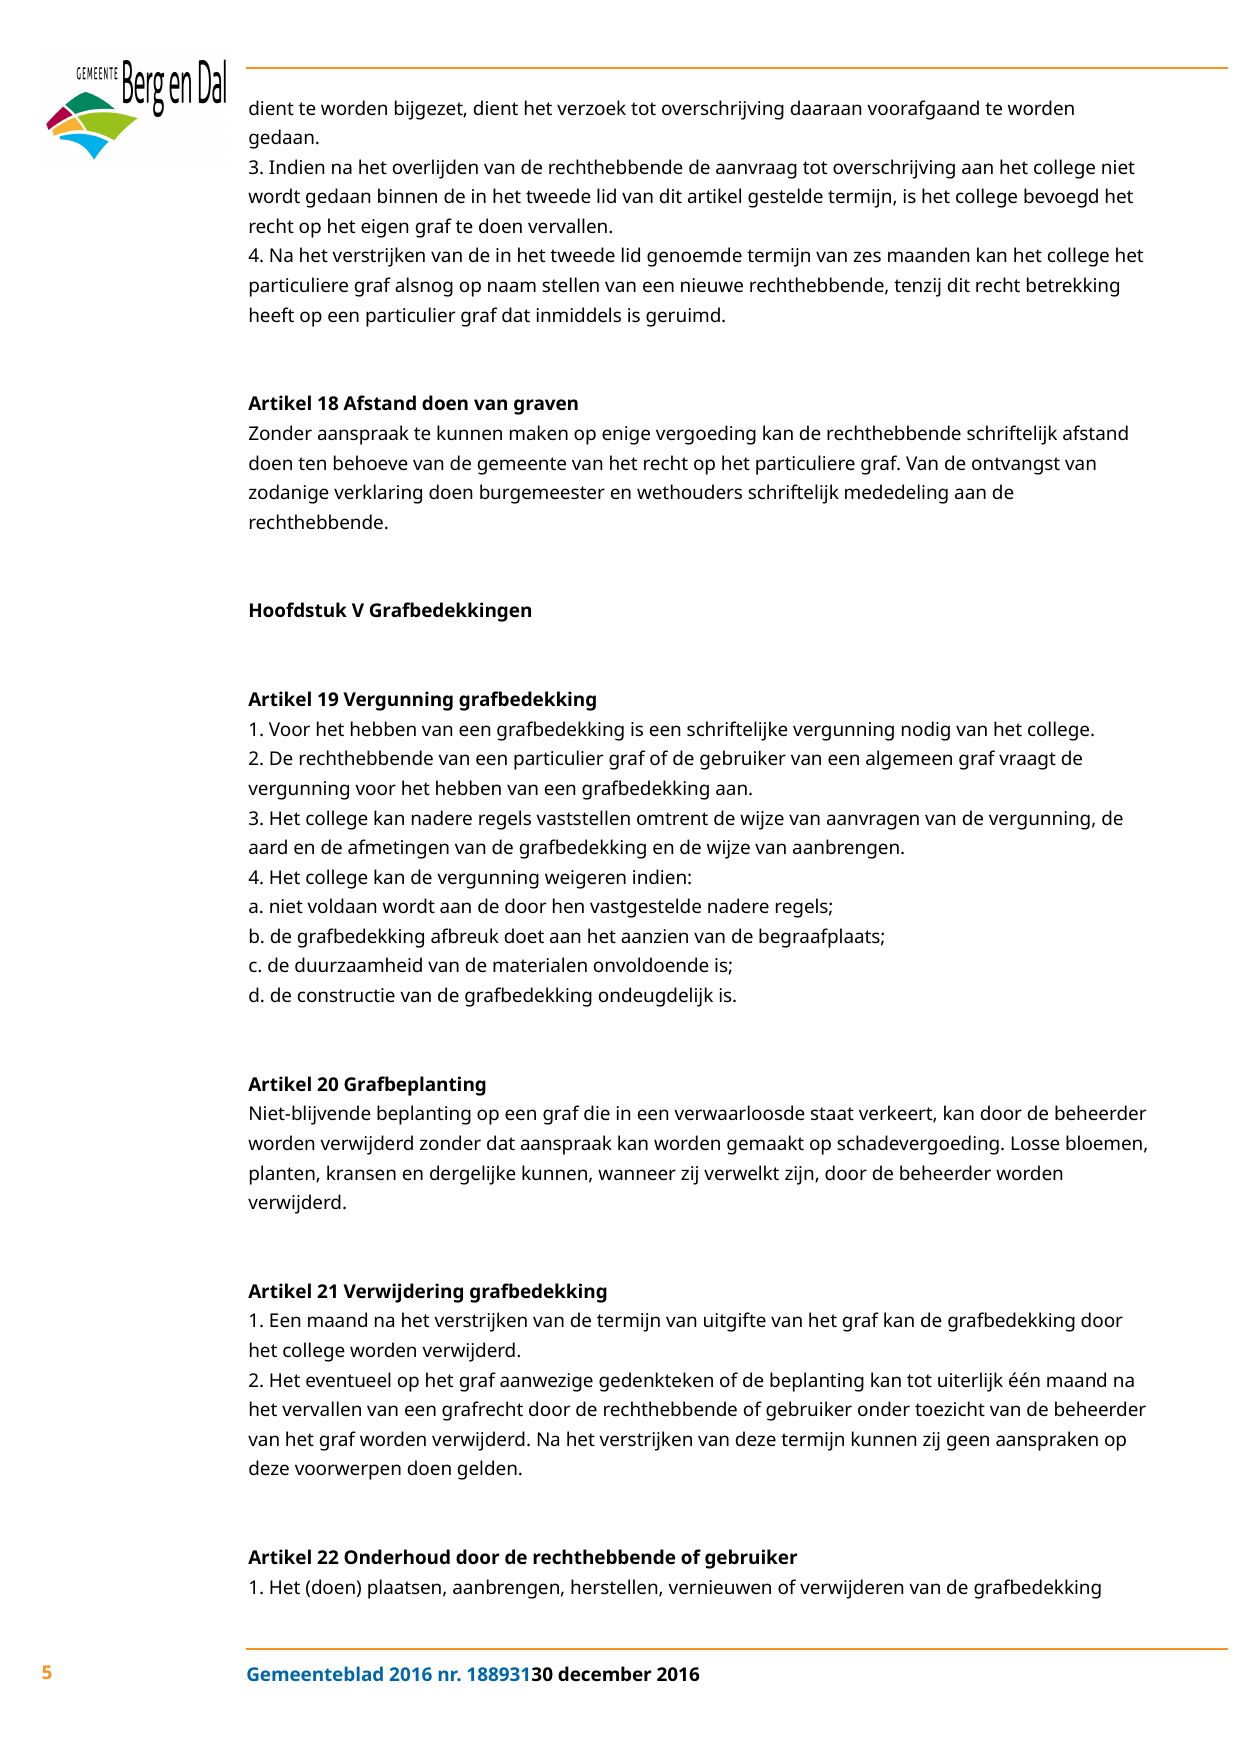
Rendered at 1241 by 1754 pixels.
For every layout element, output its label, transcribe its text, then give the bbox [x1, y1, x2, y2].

text dient te worden bijgezet, dient het verzoek tot overschrijving daaraan voorafgaand te worden gedaan. [248, 95, 1152, 150]
text Zonder aanspraak te kunnen maken op enige vergoeding kan de rechthebbende schriftelijk afstand doen ten behoeve van de gemeente van het recht op het particuliere graf. Van de ontvangst van zodanige verklaring doen burgemeester en wethouders schriftelijk mededeling aan de rechthebbende. [248, 420, 1152, 535]
text Niet-blijvende beplanting op een graf die in een verwaarloosde staat verkeert, kan door de beheerder worden verwijderd zonder dat aanspraak kan worden gemaakt op schadevergoeding. Losse bloemen, planten, kransen en dergelijke kunnen, wanneer zij verwelkt zijn, door de beheerder worden verwijderd. [248, 1101, 1152, 1215]
text d. de constructie van de grafbedekking ondeugdelijk is. [248, 982, 1152, 1008]
text Artikel 21 Verwijdering grafbedekking [248, 1278, 1152, 1304]
text 3. Het college kan nadere regels vaststellen omtrent de wijze van aanvragen van de vergunning, de aard en de afmetingen van de grafbedekking en de wijze van aanbrengen. [248, 805, 1152, 860]
text Hoofdstuk V Grafbedekkingen [248, 598, 1152, 623]
text Artikel 22 Onderhoud door de rechthebbende of gebruiker [248, 1544, 1152, 1570]
text Artikel 18 Afstand doen van graven [248, 391, 1152, 416]
text 1. Een maand na het verstrijken van de termijn van uitgifte van het graf kan de grafbedekking door het college worden verwijderd. [248, 1308, 1152, 1363]
text a. niet voldaan wordt aan de door hen vastgestelde nadere regels; [248, 893, 1152, 919]
text b. de grafbedekking afbreuk doet aan het aanzien van de begraafplaats; [248, 923, 1152, 949]
text c. de duurzaamheid van de materialen onvoldoende is; [248, 953, 1152, 978]
text 3. Indien na het overlijden van de rechthebbende de aanvraag tot overschrijving aan het college niet wordt gedaan binnen de in het tweede lid van dit artikel gestelde termijn, is het college bevoegd het recht op het eigen graf te doen vervallen. [248, 154, 1152, 239]
text 1. Het (doen) plaatsen, aanbrengen, herstellen, vernieuwen of verwijderen van de grafbedekking [248, 1574, 1152, 1600]
text 2. Het eventueel op het graf aanwezige gedenkteken of de beplanting kan tot uiterlijk één maand na het vervallen van een grafrecht door de rechthebbende of gebruiker onder toezicht van de beheerder van het graf worden verwijderd. Na het verstrijken van deze termijn kunnen zij geen aanspraken op deze voorwerpen doen gelden. [248, 1367, 1152, 1481]
text 4. Na het verstrijken van de in het tweede lid genoemde termijn van zes maanden kan het college het particuliere graf alsnog op naam stellen van een nieuwe rechthebbende, tenzij dit recht betrekking heeft op een particulier graf dat inmiddels is geruimd. [248, 243, 1152, 328]
text Artikel 20 Grafbeplanting [248, 1071, 1152, 1097]
text 4. Het college kan de vergunning weigeren indien: [248, 864, 1152, 890]
picture [41, 47, 231, 172]
text 2. De rechthebbende van een particulier graf of de gebruiker van een algemeen graf vraagt de vergunning voor het hebben van een grafbedekking aan. [248, 746, 1152, 801]
text Artikel 19 Vergunning grafbedekking [248, 686, 1152, 712]
text 1. Voor het hebben van een grafbedekking is een schriftelijke vergunning nodig van het college. [248, 716, 1152, 742]
